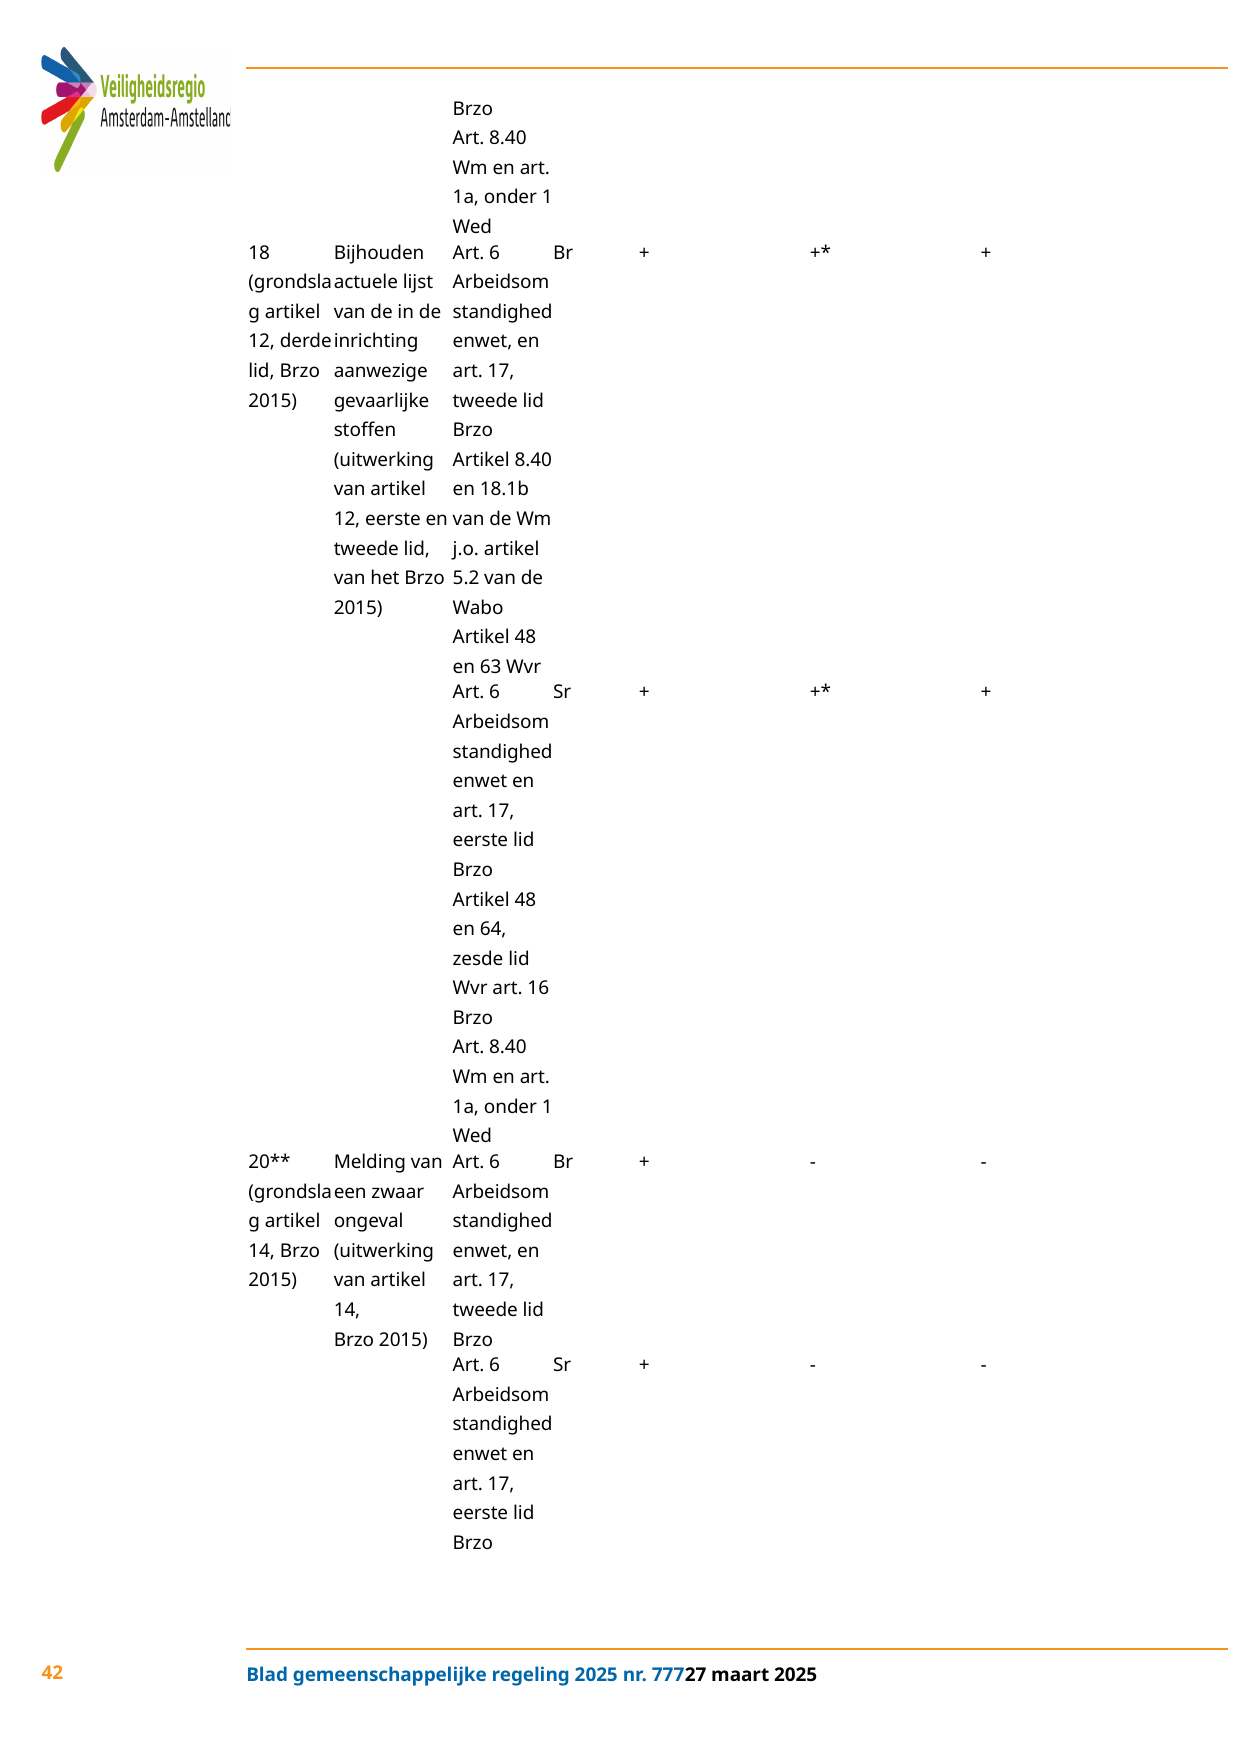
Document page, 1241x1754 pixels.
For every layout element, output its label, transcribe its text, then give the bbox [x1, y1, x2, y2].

table_cell Art. 6 Arbeidsomstandighedenwet, en art. 17, tweede lid Brzo [453, 1148, 553, 1351]
picture [41, 47, 231, 172]
table_cell Br [553, 1148, 638, 1351]
table_cell [334, 95, 452, 239]
table_cell - [980, 1148, 1152, 1351]
table_cell + [639, 1351, 809, 1555]
table_cell [248, 1351, 333, 1555]
table_cell + [980, 239, 1152, 679]
table_cell [639, 95, 809, 239]
table_cell 18 (grondslag artikel 12, derde lid, Brzo 2015) [248, 239, 333, 679]
table_cell + [639, 239, 809, 679]
table_cell +* [810, 679, 980, 1148]
table_cell [334, 1351, 452, 1555]
table_cell [334, 679, 452, 1148]
table_cell Art. 6 Arbeidsomstandighedenwet en art. 17, eerste lid Brzo Artikel 48 en 64, zesde lid Wvr art. 16 Brzo Art. 8.40 Wm en art. 1a, onder 1 Wed [453, 679, 553, 1148]
table_cell Br [553, 239, 638, 679]
table_cell Art. 6 Arbeidsomstandighedenwet, en art. 17, tweede lid Brzo Artikel 8.40 en 18.1b van de Wm j.o. artikel 5.2 van de Wabo Artikel 48 en 63 Wvr [453, 239, 553, 679]
table_cell Bijhouden actuele lijst van de in de inrichting aanwezige gevaarlijke stoffen (uitwerking van artikel 12, eerste en tweede lid, van het Brzo 2015) [334, 239, 452, 679]
table_cell - [810, 1351, 980, 1555]
table_cell - [980, 95, 1152, 239]
table_cell + [639, 1148, 809, 1351]
table_cell +* [810, 239, 980, 679]
table_cell [248, 95, 333, 239]
table_cell Art. 6 Arbeidsomstandighedenwet en art. 17, eerste lid Brzo [453, 1351, 553, 1555]
table_cell 20** (grondslag artikel 14, Brzo 2015) [248, 1148, 333, 1351]
table_cell + [639, 679, 809, 1148]
table_cell Brzo Art. 8.40 Wm en art. 1a, onder 1 Wed [453, 95, 553, 239]
table_cell [248, 679, 333, 1148]
table_cell Melding van een zwaar ongeval (uitwerking van artikel 14, Brzo 2015) [334, 1148, 452, 1351]
table_cell + [980, 679, 1152, 1148]
table_cell Sr [553, 679, 638, 1148]
table_cell - [810, 1148, 980, 1351]
table_cell [810, 95, 980, 239]
table_cell Sr [553, 1351, 638, 1555]
table_cell [553, 95, 638, 239]
table_cell - [980, 1351, 1152, 1555]
